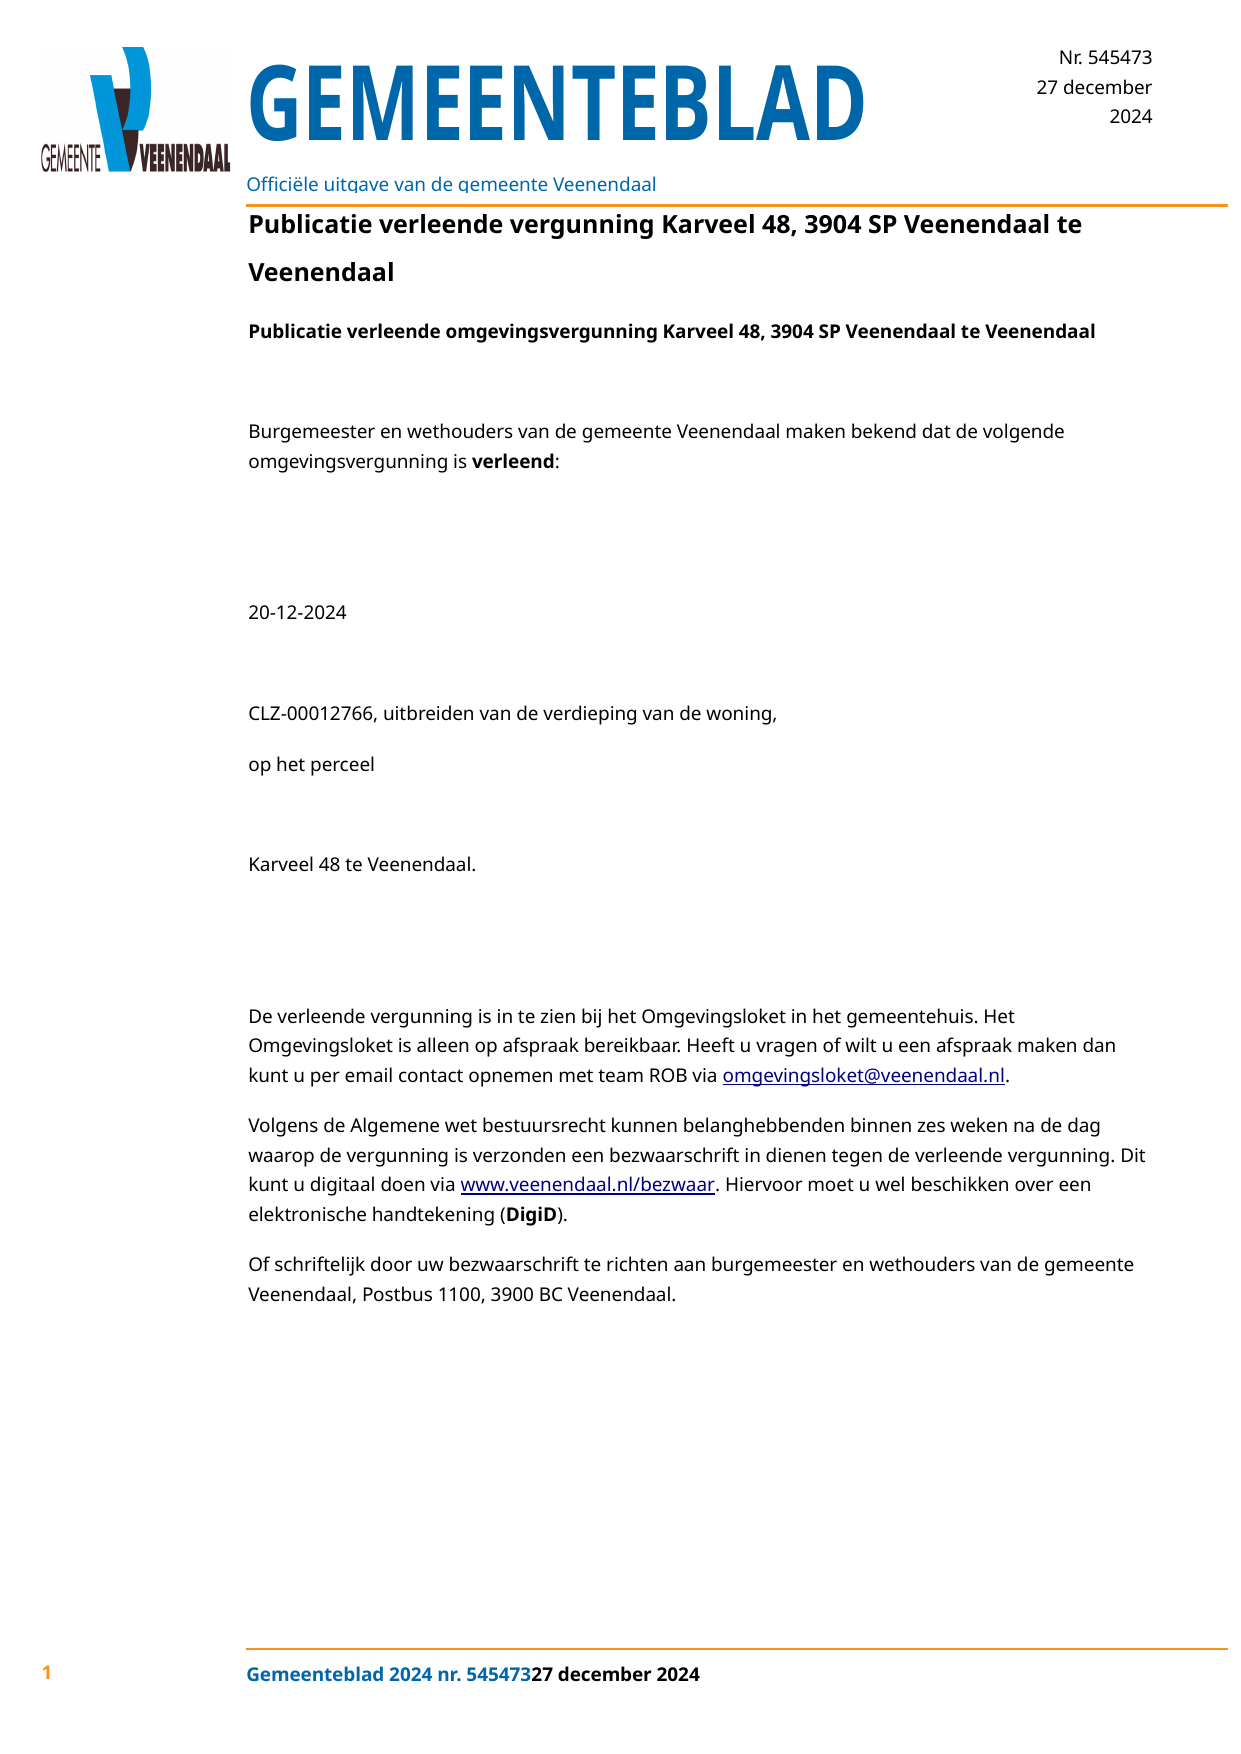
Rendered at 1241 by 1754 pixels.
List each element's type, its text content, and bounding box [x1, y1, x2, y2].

text Publicatie verleende omgevingsvergunning Karveel 48, 3904 SP Veenendaal te Veenendaal [248, 318, 1152, 344]
text op het perceel [248, 751, 1152, 777]
text Karveel 48 te Veenendaal. [248, 852, 1152, 877]
text Of schriftelijk door uw bezwaarschrift te richten aan burgemeester en wethouders van de gemeente Veenendaal, Postbus 1100, 3900 BC Veenendaal. [248, 1252, 1152, 1307]
text Publicatie verleende vergunning Karveel 48, 3904 SP Veenendaal te Veenendaal [248, 207, 1152, 288]
text De verleende vergunning is in te zien bij het Omgevingsloket in het gemeentehuis. Het Omgevingsloket is alleen op afspraak bereikbaar. Heeft u vragen of wilt u een afspraak maken dan kunt u per email contact opnemen met team ROB via omgevingsloket@veenendaal.nl. [248, 1003, 1152, 1088]
text 20-12-2024 [248, 599, 1152, 625]
text Volgens de Algemene wet bestuursrecht kunnen belanghebbenden binnen zes weken na de dag waarop de vergunning is verzonden een bezwaarschrift in dienen tegen de verleende vergunning. Dit kunt u digitaal doen via www.veenendaal.nl/bezwaar. Hiervoor moet u wel beschikken over een elektronische handtekening (DigiD). [248, 1112, 1152, 1227]
picture [123, 47, 231, 172]
picture [41, 47, 130, 172]
text Burgemeester en wethouders van de gemeente Veenendaal maken bekend dat de volgende omgevingsvergunning is verleend: [248, 419, 1152, 474]
text CLZ-00012766, uitbreiden van de verdieping van de woning, [248, 700, 1152, 726]
